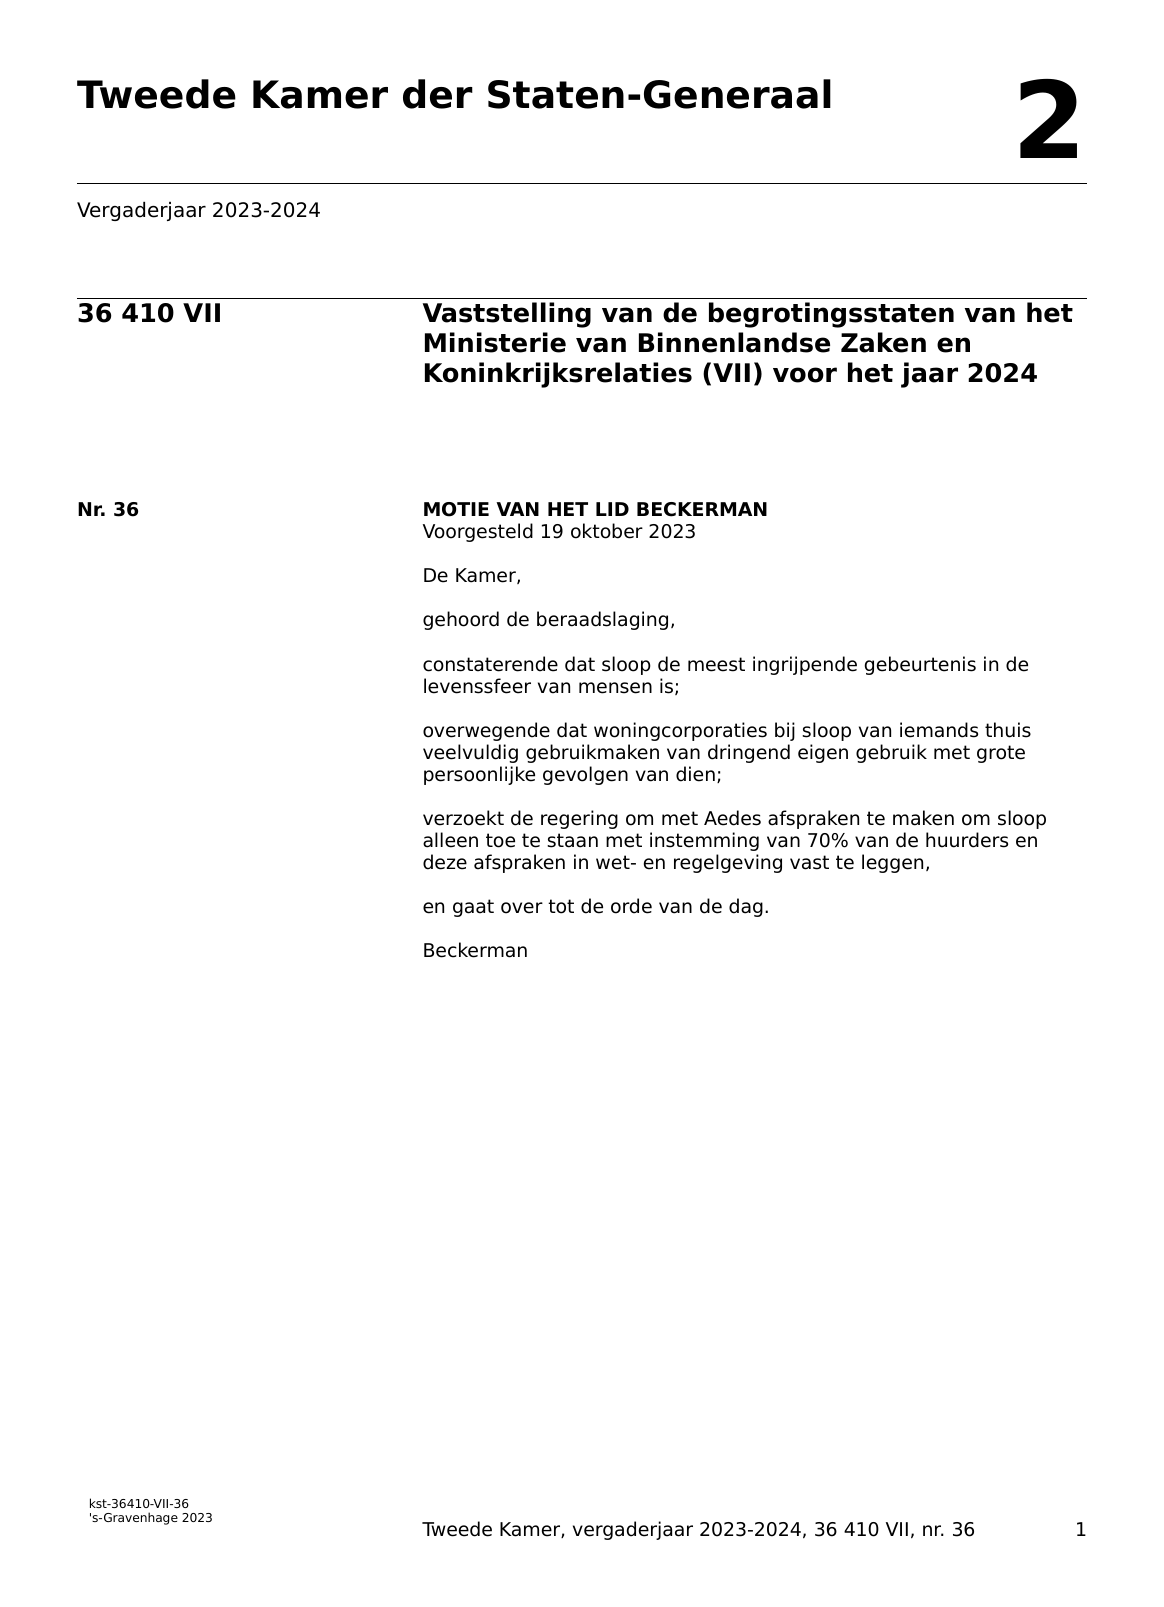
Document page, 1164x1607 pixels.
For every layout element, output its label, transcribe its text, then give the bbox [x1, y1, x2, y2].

text Beckerman [422, 940, 1087, 962]
text en gaat over tot de orde van de dag. [422, 896, 1087, 918]
text overwegende dat woningcorporaties bij sloop van iemands thuis veelvuldig gebruikmaken van dringend eigen gebruik met grote persoonlijke gevolgen van dien; [422, 720, 1087, 786]
subtitle Nr. 36 MOTIE VAN HET LID BECKERMAN [77, 499, 1087, 521]
text kst-36410-VII-36 [88, 1497, 323, 1511]
text constaterende dat sloop de meest ingrijpende gebeurtenis in de levenssfeer van mensen is; [422, 653, 1087, 697]
text 's-Gravenhage 2023 [88, 1511, 323, 1525]
table_cell Vergaderjaar 2023-2024 [77, 184, 1087, 298]
text verzoekt de regering om met Aedes afspraken te maken om sloop alleen toe te staan met instemming van 70% van de huurders en deze afspraken in wet- en regelgeving vast te leggen, [422, 808, 1087, 874]
text Voorgesteld 19 oktober 2023 [422, 521, 1087, 543]
table_header 2 [886, 59, 1087, 183]
text gehoord de beraadslaging, [422, 609, 1087, 631]
table_header Tweede Kamer der Staten-Generaal [77, 59, 886, 183]
subtitle 36 410 VII Vaststelling van de begrotingsstaten van het Ministerie van Binnenlandse Zaken en Koninkrijksrelaties (VII) voor het jaar 2024 [77, 299, 1087, 388]
text De Kamer, [422, 565, 1087, 587]
